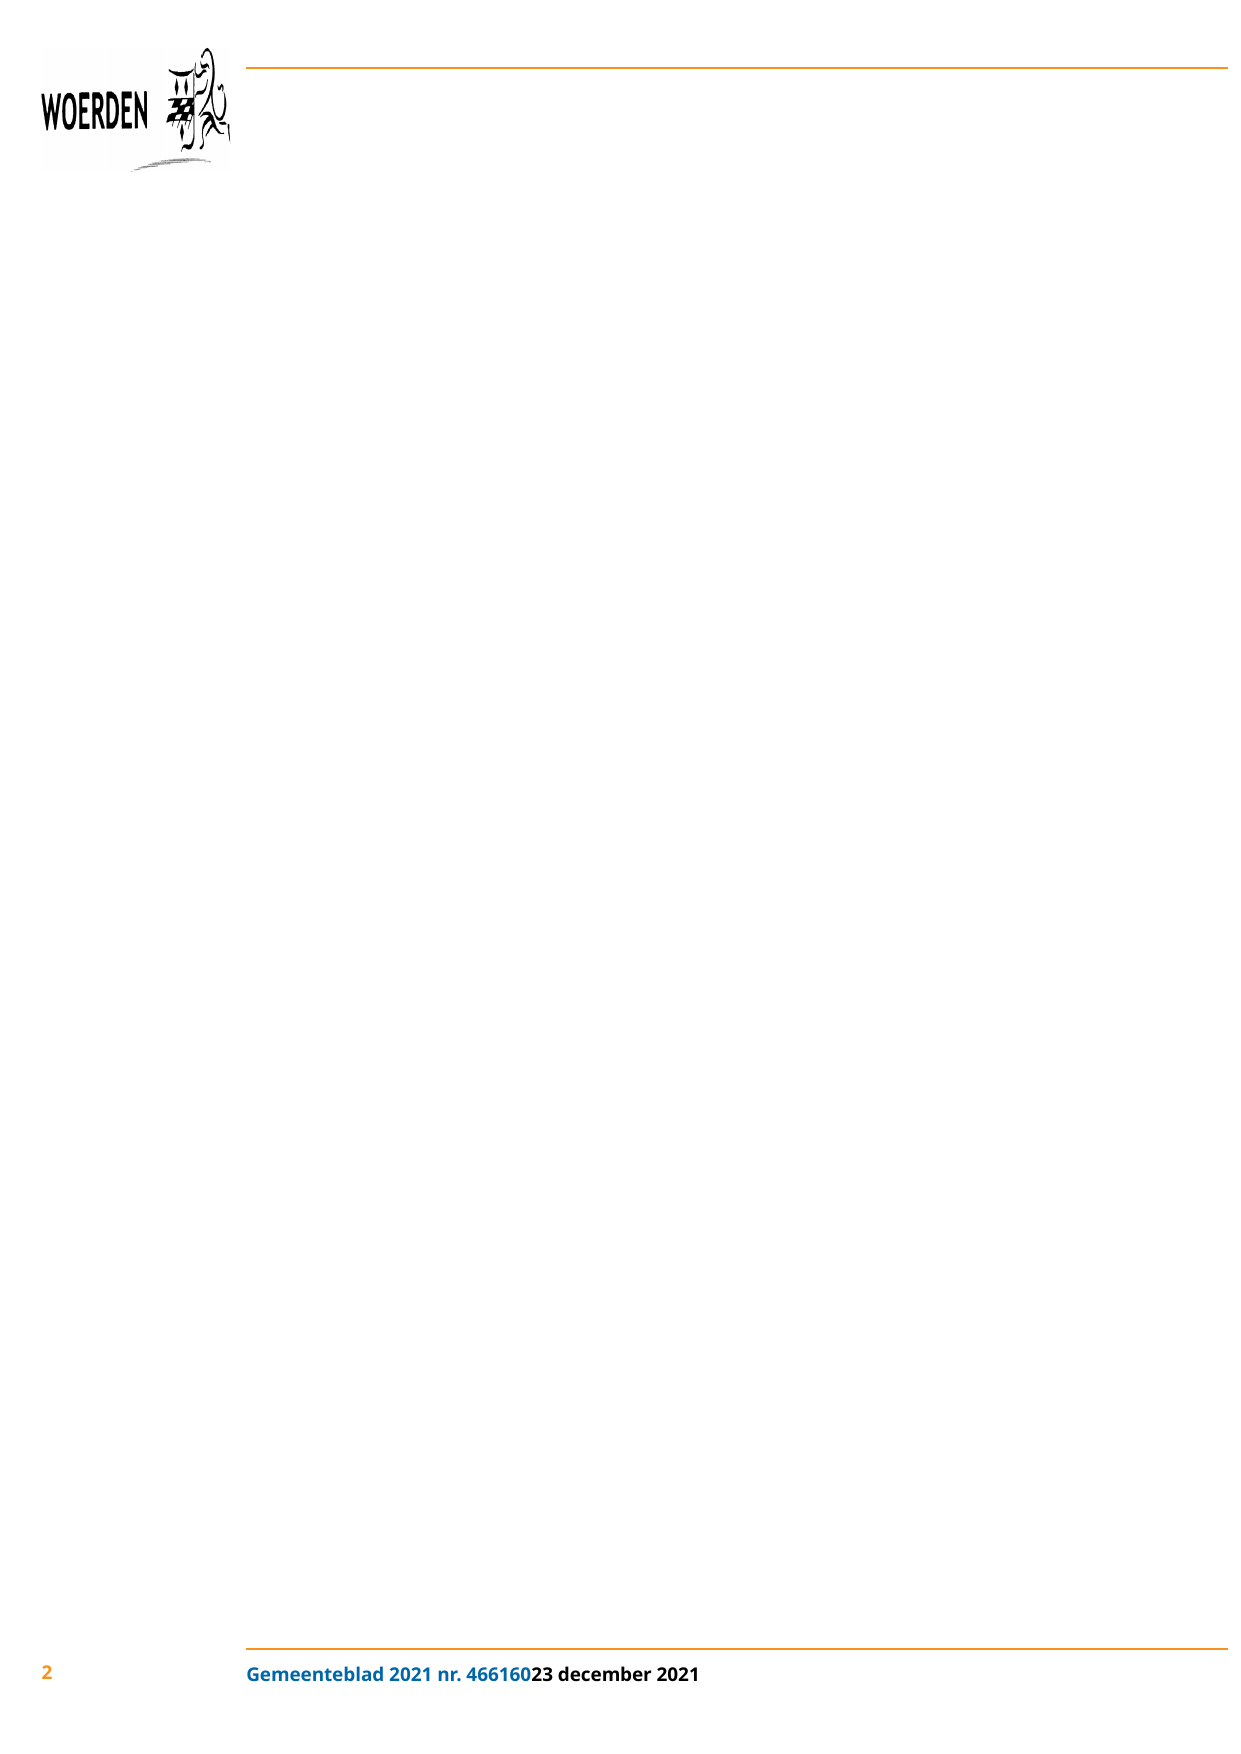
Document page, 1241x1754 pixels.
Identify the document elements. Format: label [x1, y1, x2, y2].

picture [41, 47, 231, 172]
